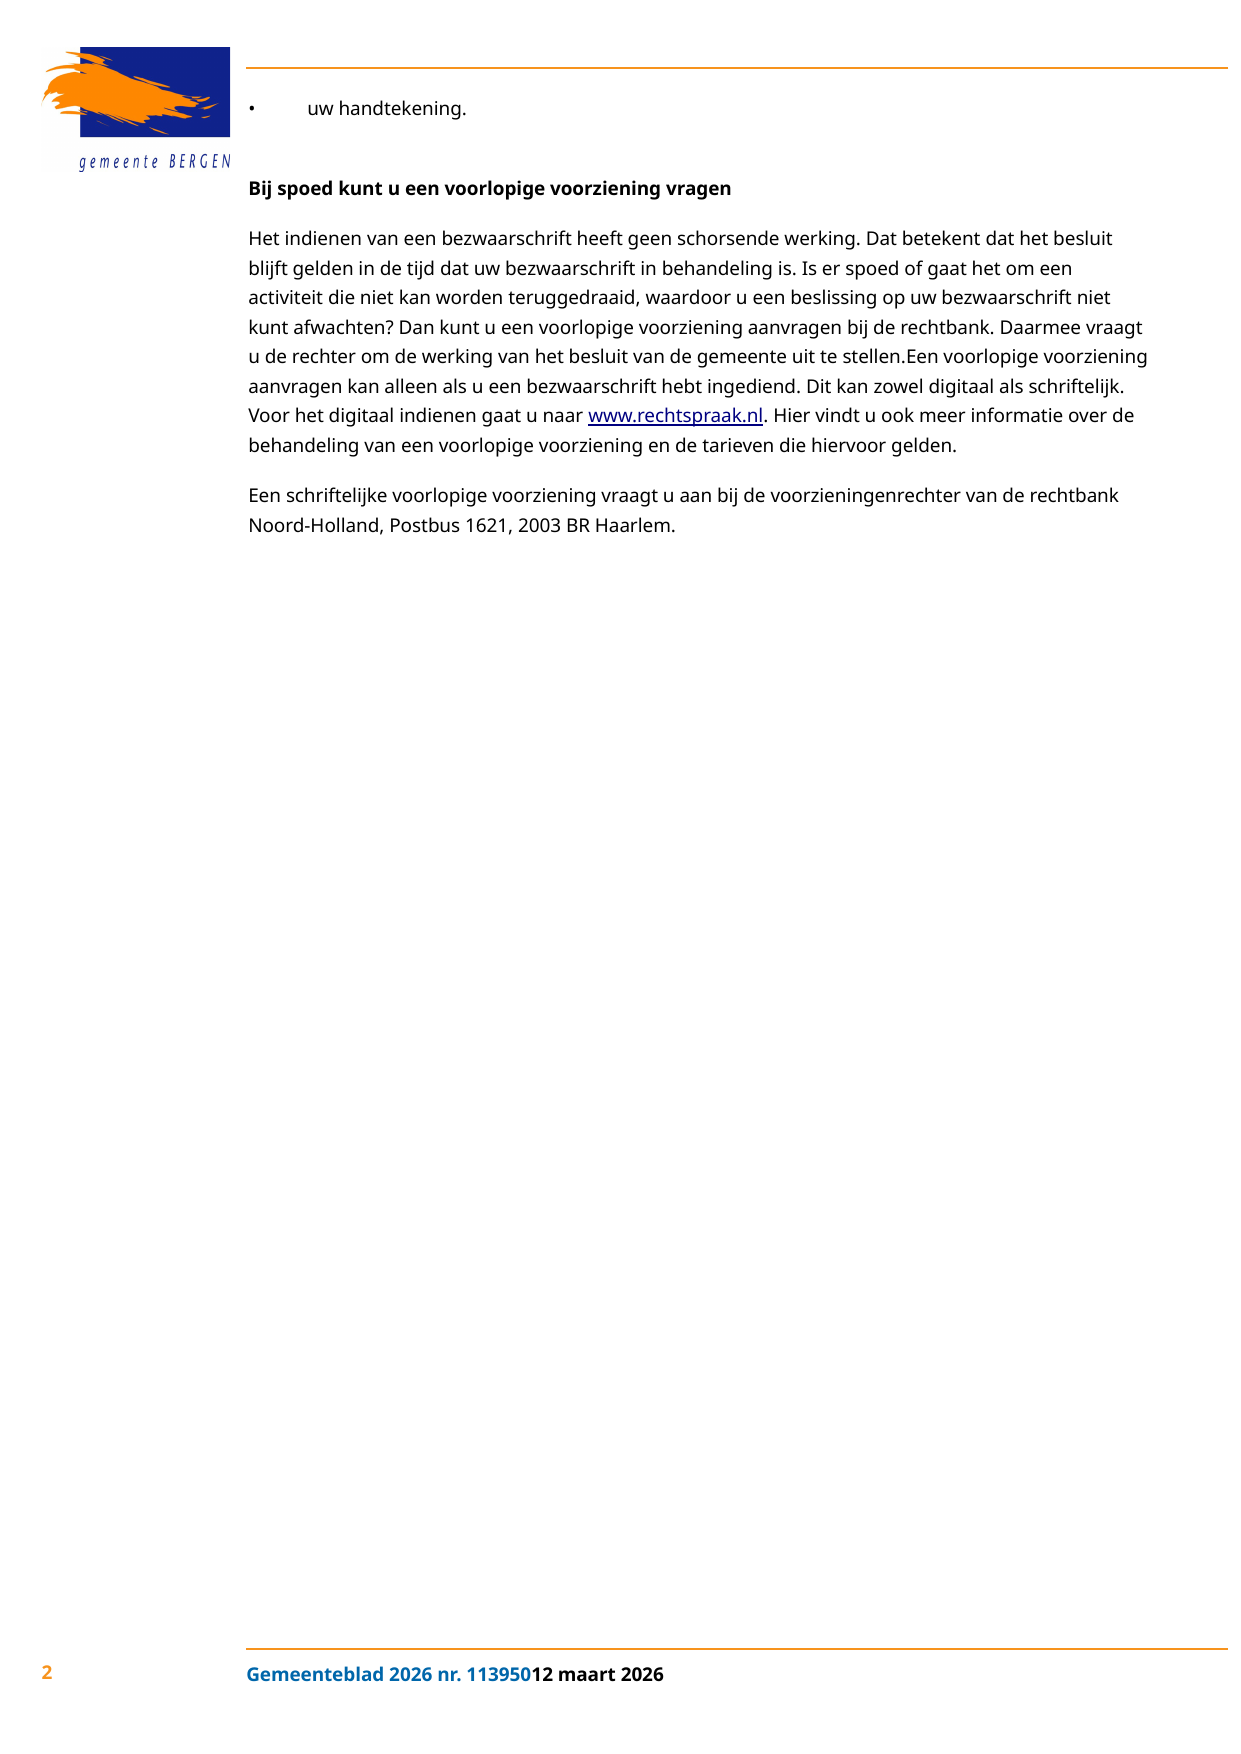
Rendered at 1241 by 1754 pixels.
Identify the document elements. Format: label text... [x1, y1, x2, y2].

text Het indienen van een bezwaarschrift heeft geen schorsende werking. Dat betekent dat het besluit blijft gelden in de tijd dat uw bezwaarschrift in behandeling is. Is er spoed of gaat het om een activiteit die niet kan worden teruggedraaid, waardoor u een beslissing op uw bezwaarschrift niet kunt afwachten? Dan kunt u een voorlopige voorziening aanvragen bij de rechtbank. Daarmee vraagt u de rechter om de werking van het besluit van de gemeente uit te stellen.Een voorlopige voorziening aanvragen kan alleen als u een bezwaarschrift hebt ingediend. Dit kan zowel digitaal als schriftelijk. Voor het digitaal indienen gaat u naar www.rechtspraak.nl. Hier vindt u ook meer informatie over de behandeling van een voorlopige voorziening en de tarieven die hiervoor gelden. [248, 225, 1152, 458]
list uw handtekening. [248, 95, 1152, 121]
text Bij spoed kunt u een voorlopige voorziening vragen [248, 175, 1152, 201]
picture [41, 47, 231, 172]
text Een schriftelijke voorlopige voorziening vraagt u aan bij de voorzieningenrechter van de rechtbank Noord-Holland, Postbus 1621, 2003 BR Haarlem. [248, 483, 1152, 538]
